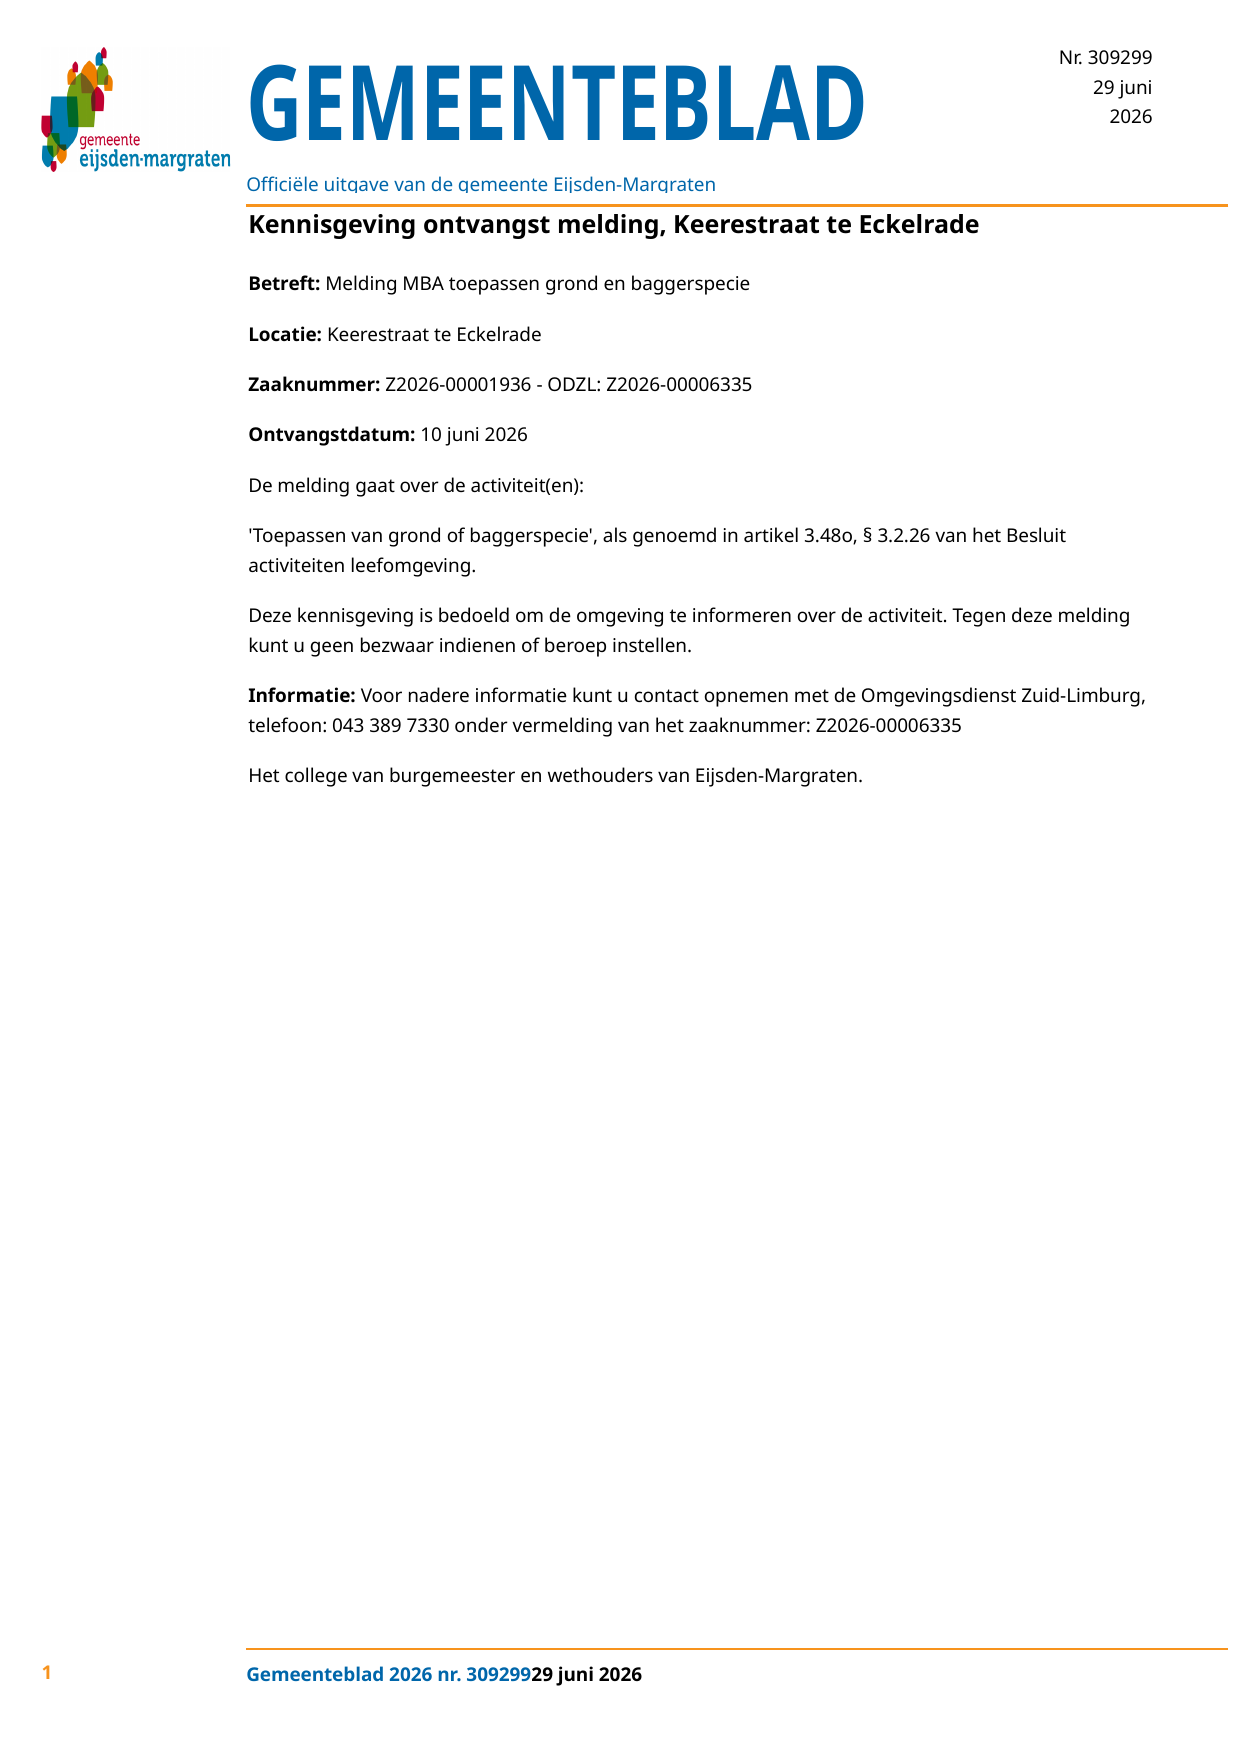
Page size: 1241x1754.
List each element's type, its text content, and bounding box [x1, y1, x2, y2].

text Kennisgeving ontvangst melding, Keerestraat te Eckelrade [248, 207, 1152, 241]
text Het college van burgemeester en wethouders van Eijsden-Margraten. [248, 762, 1152, 788]
text De melding gaat over de activiteit(en): [248, 472, 1152, 498]
text Ontvangstdatum: 10 juni 2026 [248, 422, 1152, 447]
text Zaaknummer: Z2026-00001936 - ODZL: Z2026-00006335 [248, 371, 1152, 397]
text Informatie: Voor nadere informatie kunt u contact opnemen met de Omgevingsdienst Zuid-Limburg, telefoon: 043 389 7330 onder vermelding van het zaaknummer: Z2026-00006335 [248, 682, 1152, 738]
text Locatie: Keerestraat te Eckelrade [248, 321, 1152, 346]
text 'Toepassen van grond of baggerspecie', als genoemd in artikel 3.48o, § 3.2.26 van het Besluit activiteiten leefomgeving. [248, 522, 1152, 578]
text Betreft: Melding MBA toepassen grond en baggerspecie [248, 270, 1152, 296]
picture [41, 47, 231, 172]
text Deze kennisgeving is bedoeld om de omgeving te informeren over de activiteit. Tegen deze melding kunt u geen bezwaar indienen of beroep instellen. [248, 602, 1152, 658]
